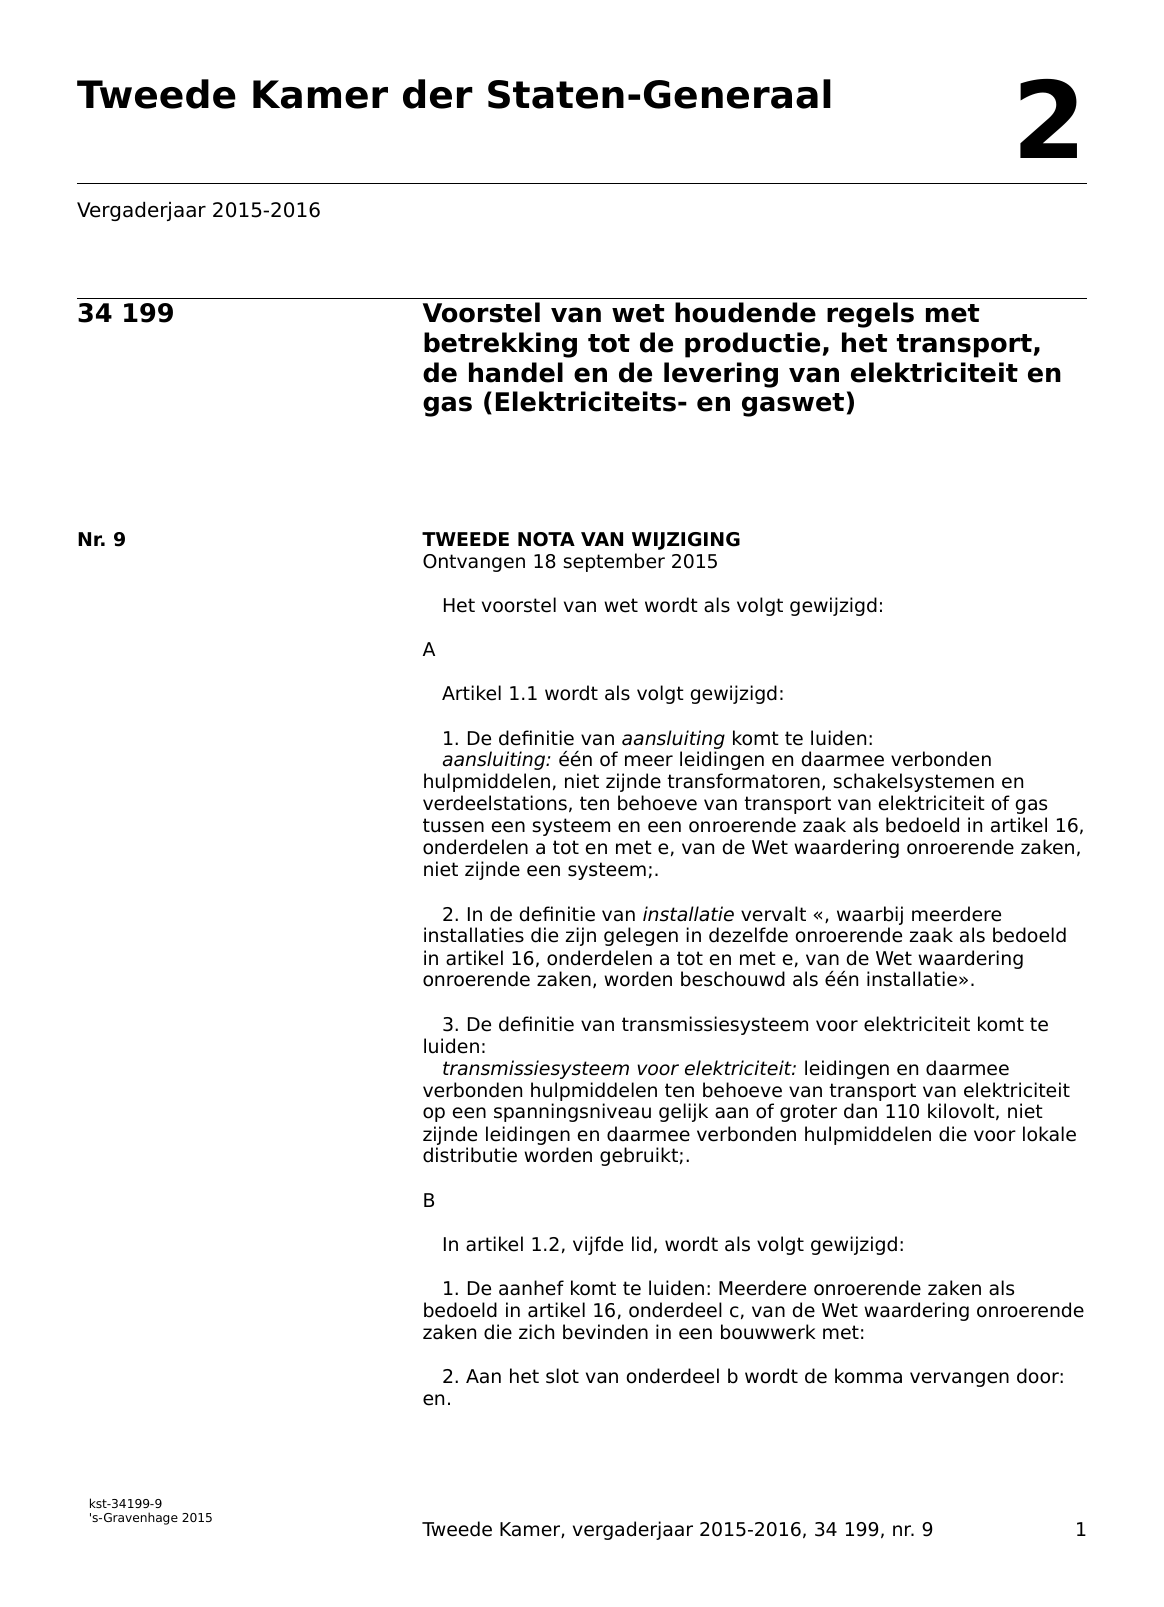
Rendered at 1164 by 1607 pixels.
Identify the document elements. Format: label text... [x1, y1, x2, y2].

text In artikel 1.2, vijfde lid, wordt als volgt gewijzigd: [422, 1234, 1087, 1256]
subtitle 34 199 Voorstel van wet houdende regels met betrekking tot de productie, het transport, de handel en de levering van elektriciteit en gas (Elektriciteits- en gaswet) [77, 299, 1087, 418]
text 's-Gravenhage 2015 [88, 1511, 323, 1525]
table_header 2 [886, 59, 1087, 183]
text 2. Aan het slot van onderdeel b wordt de komma vervangen door: en. [422, 1366, 1087, 1410]
text Artikel 1.1 wordt als volgt gewijzigd: [422, 683, 1087, 705]
text 1. De definitie van aansluiting komt te luiden: [422, 727, 1087, 749]
subtitle B [422, 1189, 1087, 1212]
text 2. In de definitie van installatie vervalt «, waarbij meerdere installaties die zijn gelegen in dezelfde onroerende zaak als bedoeld in artikel 16, onderdelen a tot en met e, van de Wet waardering onroerende zaken, worden beschouwd als één installatie». [422, 903, 1087, 991]
text transmissiesysteem voor elektriciteit: leidingen en daarmee verbonden hulpmiddelen ten behoeve van transport van elektriciteit op een spanningsniveau gelijk aan of groter dan 110 kilovolt, niet zijnde leidingen en daarmee verbonden hulpmiddelen die voor lokale distributie worden gebruikt;. [422, 1057, 1087, 1167]
text 1. De aanhef komt te luiden: Meerdere onroerende zaken als bedoeld in artikel 16, onderdeel c, van de Wet waardering onroerende zaken die zich bevinden in een bouwwerk met: [422, 1278, 1087, 1344]
text 3. De definitie van transmissiesysteem voor elektriciteit komt te luiden: [422, 1013, 1087, 1057]
text aansluiting: één of meer leidingen en daarmee verbonden hulpmiddelen, niet zijnde transformatoren, schakelsystemen en verdeelstations, ten behoeve van transport van elektriciteit of gas tussen een systeem en een onroerende zaak als bedoeld in artikel 16, onderdelen a tot en met e, van de Wet waardering onroerende zaken, niet zijnde een systeem;. [422, 749, 1087, 881]
table_header Tweede Kamer der Staten-Generaal [77, 59, 886, 183]
subtitle A [422, 639, 1087, 661]
table_cell Vergaderjaar 2015-2016 [77, 184, 1087, 298]
text Het voorstel van wet wordt als volgt gewijzigd: [422, 595, 1087, 617]
text Ontvangen 18 september 2015 [422, 551, 1087, 573]
text kst-34199-9 [88, 1497, 323, 1511]
subtitle Nr. 9 TWEEDE NOTA VAN WIJZIGING [77, 529, 1087, 551]
